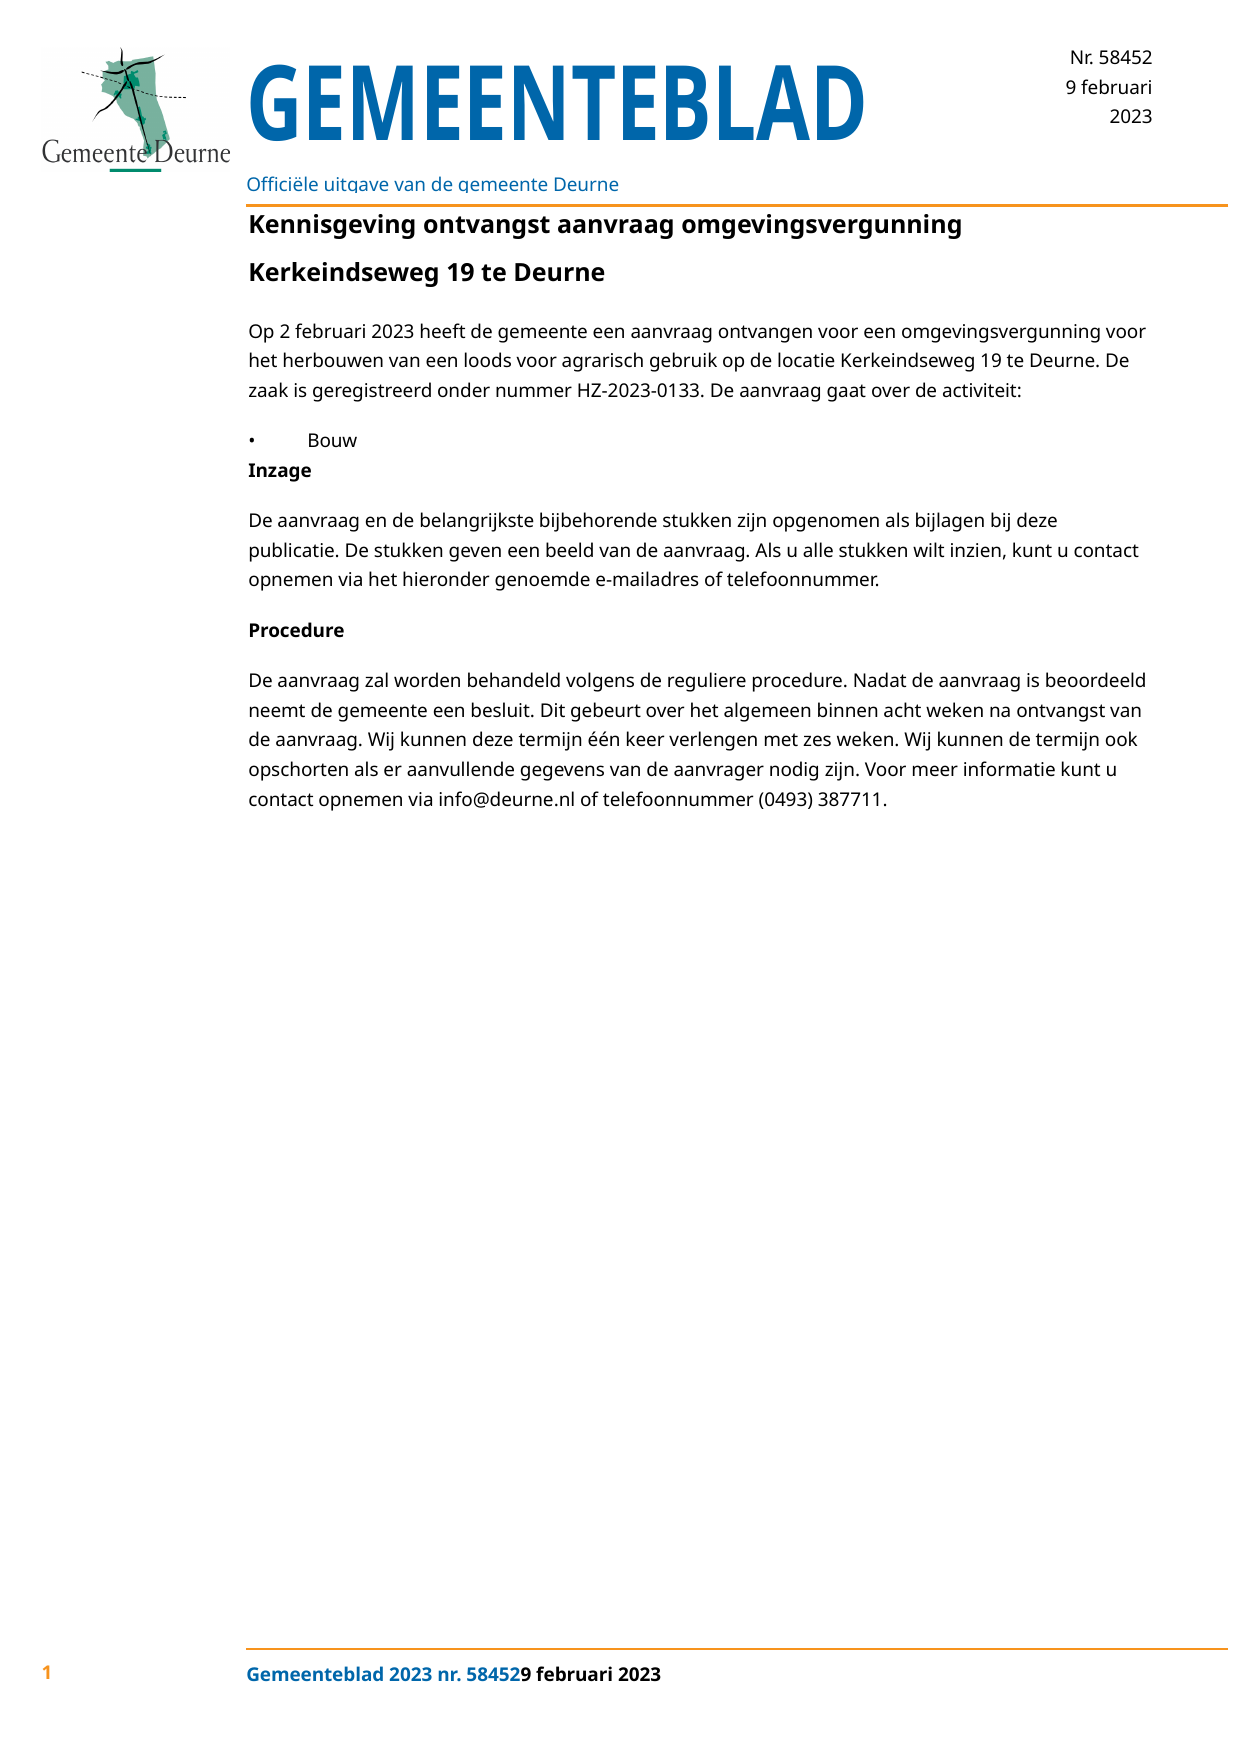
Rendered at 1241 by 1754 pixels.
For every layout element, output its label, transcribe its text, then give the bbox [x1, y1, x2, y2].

text De aanvraag zal worden behandeld volgens de reguliere procedure. Nadat de aanvraag is beoordeeld neemt de gemeente een besluit. Dit gebeurt over het algemeen binnen acht weken na ontvangst van de aanvraag. Wij kunnen deze termijn één keer verlengen met zes weken. Wij kunnen de termijn ook opschorten als er aanvullende gegevens van de aanvrager nodig zijn. Voor meer informatie kunt u contact opnemen via info@deurne.nl of telefoonnummer (0493) 387711. [248, 667, 1152, 812]
picture [41, 47, 231, 172]
text De aanvraag en de belangrijkste bijbehorende stukken zijn opgenomen als bijlagen bij deze publicatie. De stukken geven een beeld van de aanvraag. Als u alle stukken wilt inzien, kunt u contact opnemen via het hieronder genoemde e-mailadres of telefoonnummer. [248, 507, 1152, 592]
text Op 2 februari 2023 heeft de gemeente een aanvraag ontvangen voor een omgevingsvergunning voor het herbouwen van een loods voor agrarisch gebruik op de locatie Kerkeindseweg 19 te Deurne. De zaak is geregistreerd onder nummer HZ-2023-0133. De aanvraag gaat over de activiteit: [248, 318, 1152, 403]
text Procedure [248, 617, 1152, 643]
list Bouw [248, 427, 1152, 453]
text Inzage [248, 457, 1152, 483]
text Kennisgeving ontvangst aanvraag omgevingsvergunning Kerkeindseweg 19 te Deurne [248, 207, 1152, 288]
